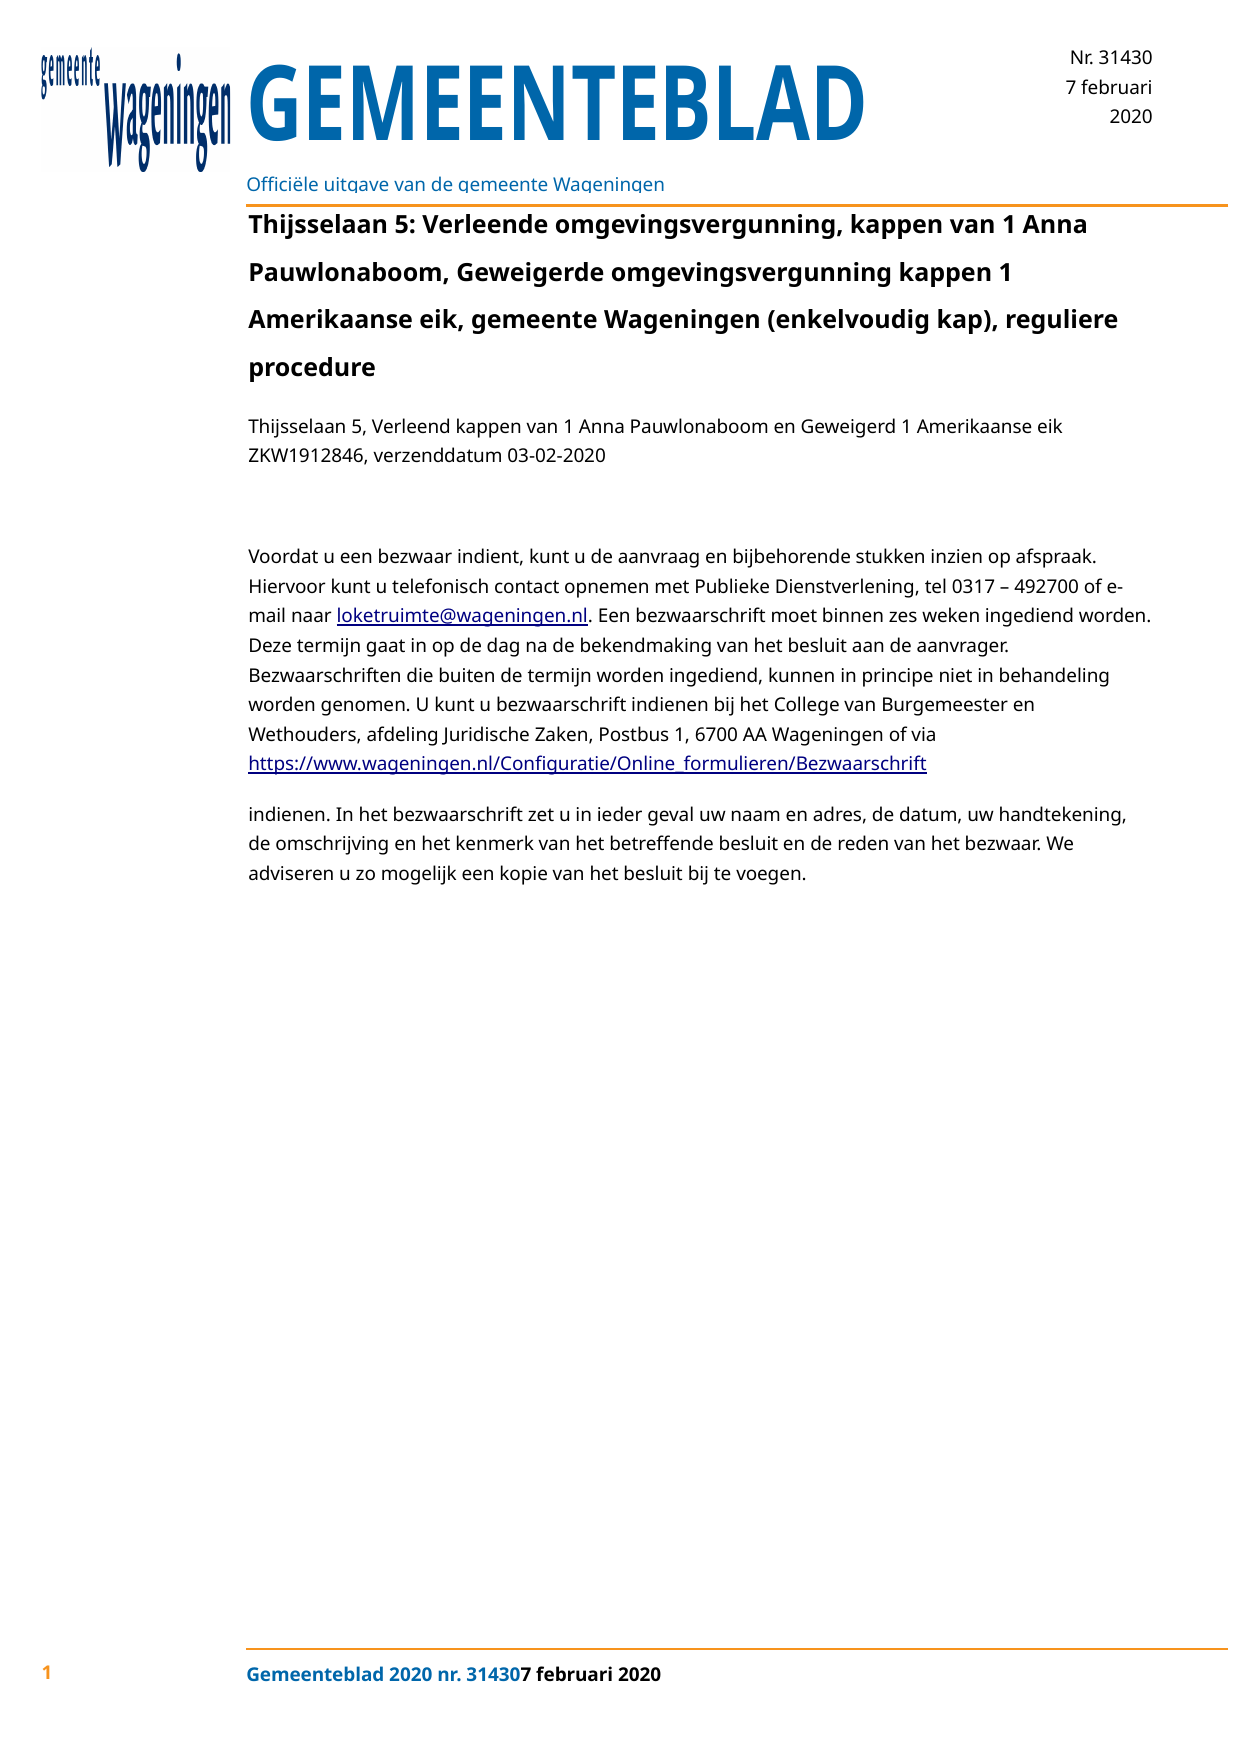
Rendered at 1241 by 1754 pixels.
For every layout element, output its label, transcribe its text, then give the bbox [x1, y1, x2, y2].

text indienen. In het bezwaarschrift zet u in ieder geval uw naam en adres, de datum, uw handtekening, de omschrijving en het kenmerk van het betreffende besluit en de reden van het bezwaar. We adviseren u zo mogelijk een kopie van het besluit bij te voegen. [248, 801, 1152, 886]
text Voordat u een bezwaar indient, kunt u de aanvraag en bijbehorende stukken inzien op afspraak. Hiervoor kunt u telefonisch contact opnemen met Publieke Dienstverlening, tel 0317 – 492700 of e-mail naar loketruimte@wageningen.nl. Een bezwaarschrift moet binnen zes weken ingediend worden. Deze termijn gaat in op de dag na de bekendmaking van het besluit aan de aanvrager. Bezwaarschriften die buiten de termijn worden ingediend, kunnen in principe niet in behandeling worden genomen. U kunt u bezwaarschrift indienen bij het College van Burgemeester en Wethouders, afdeling Juridische Zaken, Postbus 1, 6700 AA Wageningen of via https://www.wageningen.nl/Configuratie/Online_formulieren/Bezwaarschrift [248, 543, 1152, 776]
text Thijsselaan 5: Verleende omgevingsvergunning, kappen van 1 Anna Pauwlonaboom, Geweigerde omgevingsvergunning kappen 1 Amerikaanse eik, gemeente Wageningen (enkelvoudig kap), reguliere procedure [248, 207, 1152, 384]
text Thijsselaan 5, Verleend kappen van 1 Anna Pauwlonaboom en Geweigerd 1 Amerikaanse eik ZKW1912846, verzenddatum 03-02-2020 [248, 413, 1152, 468]
picture [41, 47, 231, 172]
